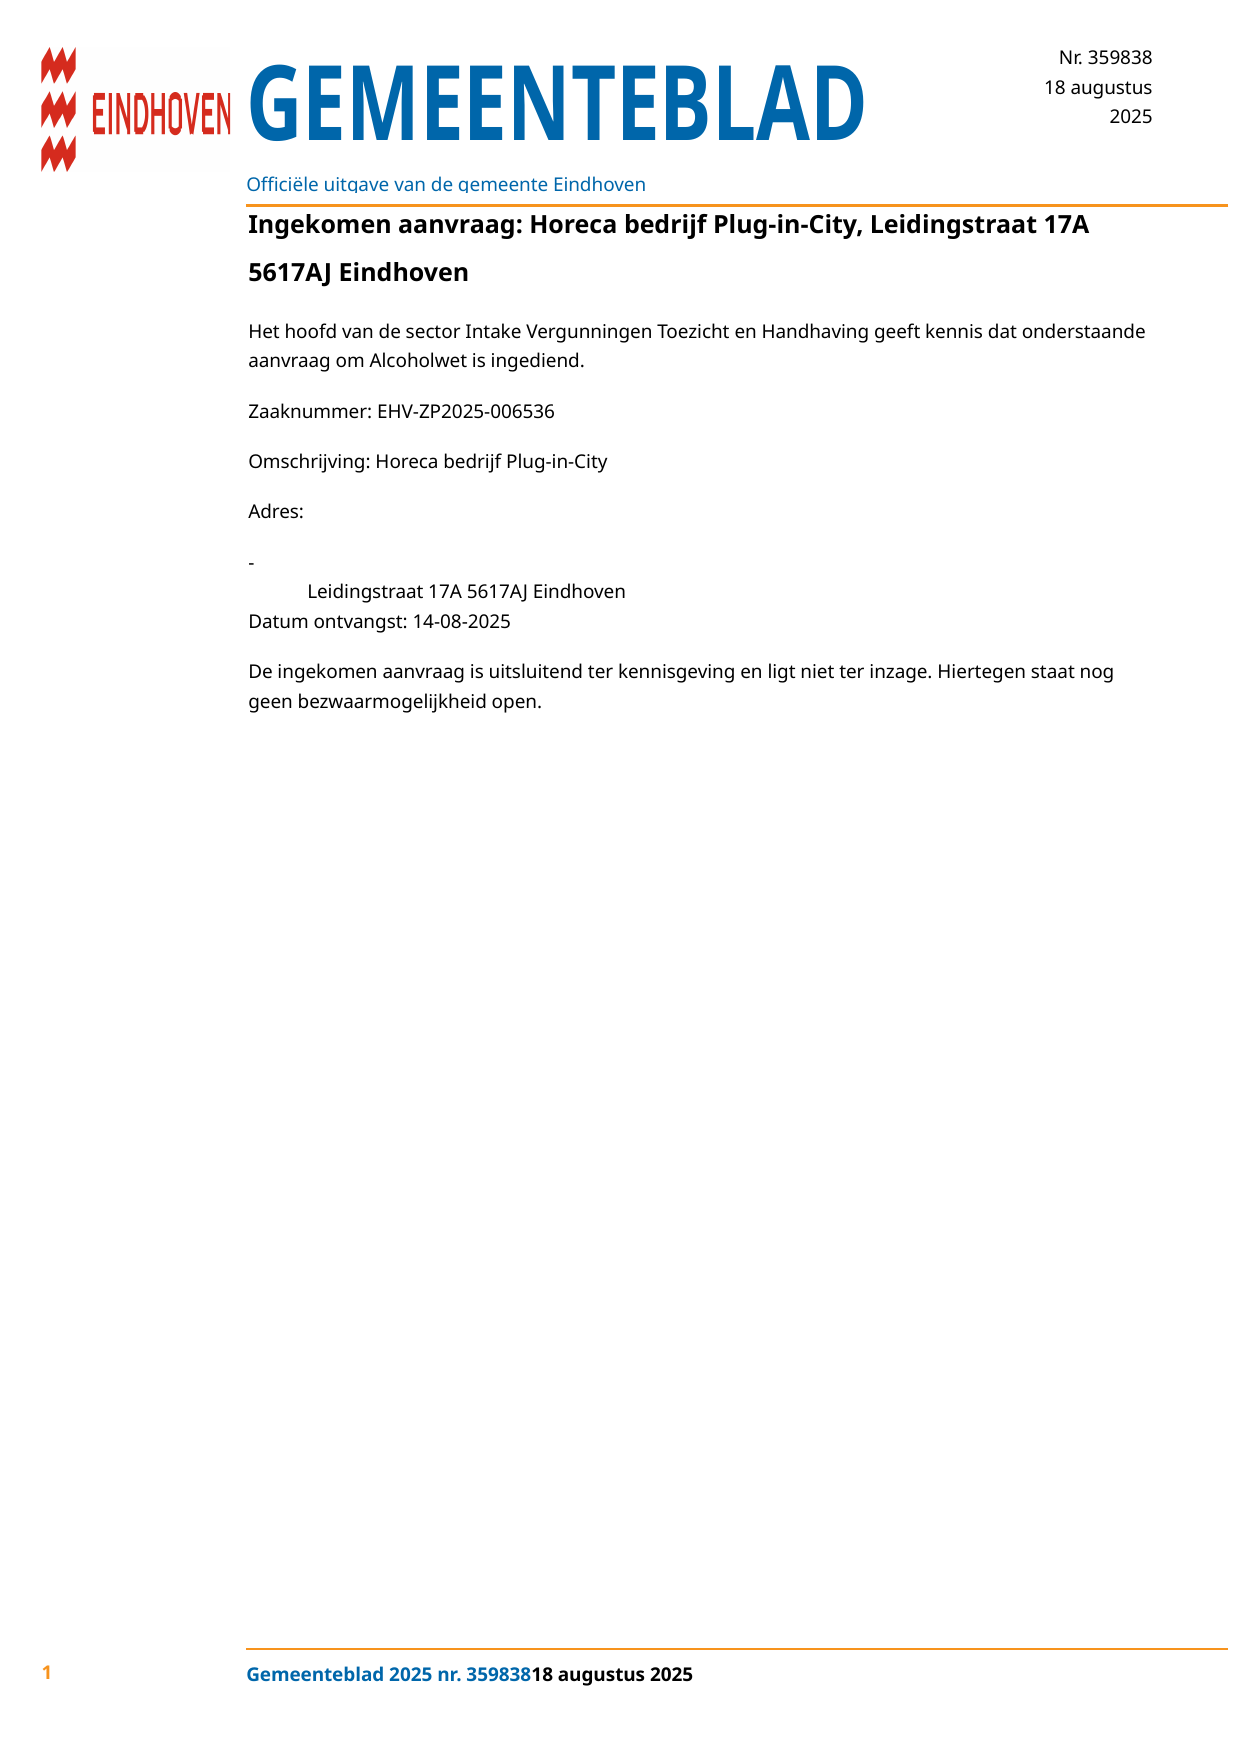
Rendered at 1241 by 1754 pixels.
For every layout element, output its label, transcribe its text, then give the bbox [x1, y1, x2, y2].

picture [41, 47, 231, 172]
text Datum ontvangst: 14-08-2025 [248, 608, 1152, 634]
text Adres: [248, 499, 1152, 524]
text Omschrijving: Horeca bedrijf Plug-in-City [248, 448, 1152, 474]
list Leidingstraat 17A 5617AJ Eindhoven [248, 579, 1152, 604]
text Het hoofd van de sector Intake Vergunningen Toezicht en Handhaving geeft kennis dat onderstaande aanvraag om Alcoholwet is ingediend. [248, 318, 1152, 373]
text De ingekomen aanvraag is uitsluitend ter kennisgeving en ligt niet ter inzage. Hiertegen staat nog geen bezwaarmogelijkheid open. [248, 659, 1152, 714]
text Ingekomen aanvraag: Horeca bedrijf Plug-in-City, Leidingstraat 17A 5617AJ Eindhoven [248, 207, 1152, 288]
text Zaaknummer: EHV-ZP2025-006536 [248, 398, 1152, 424]
